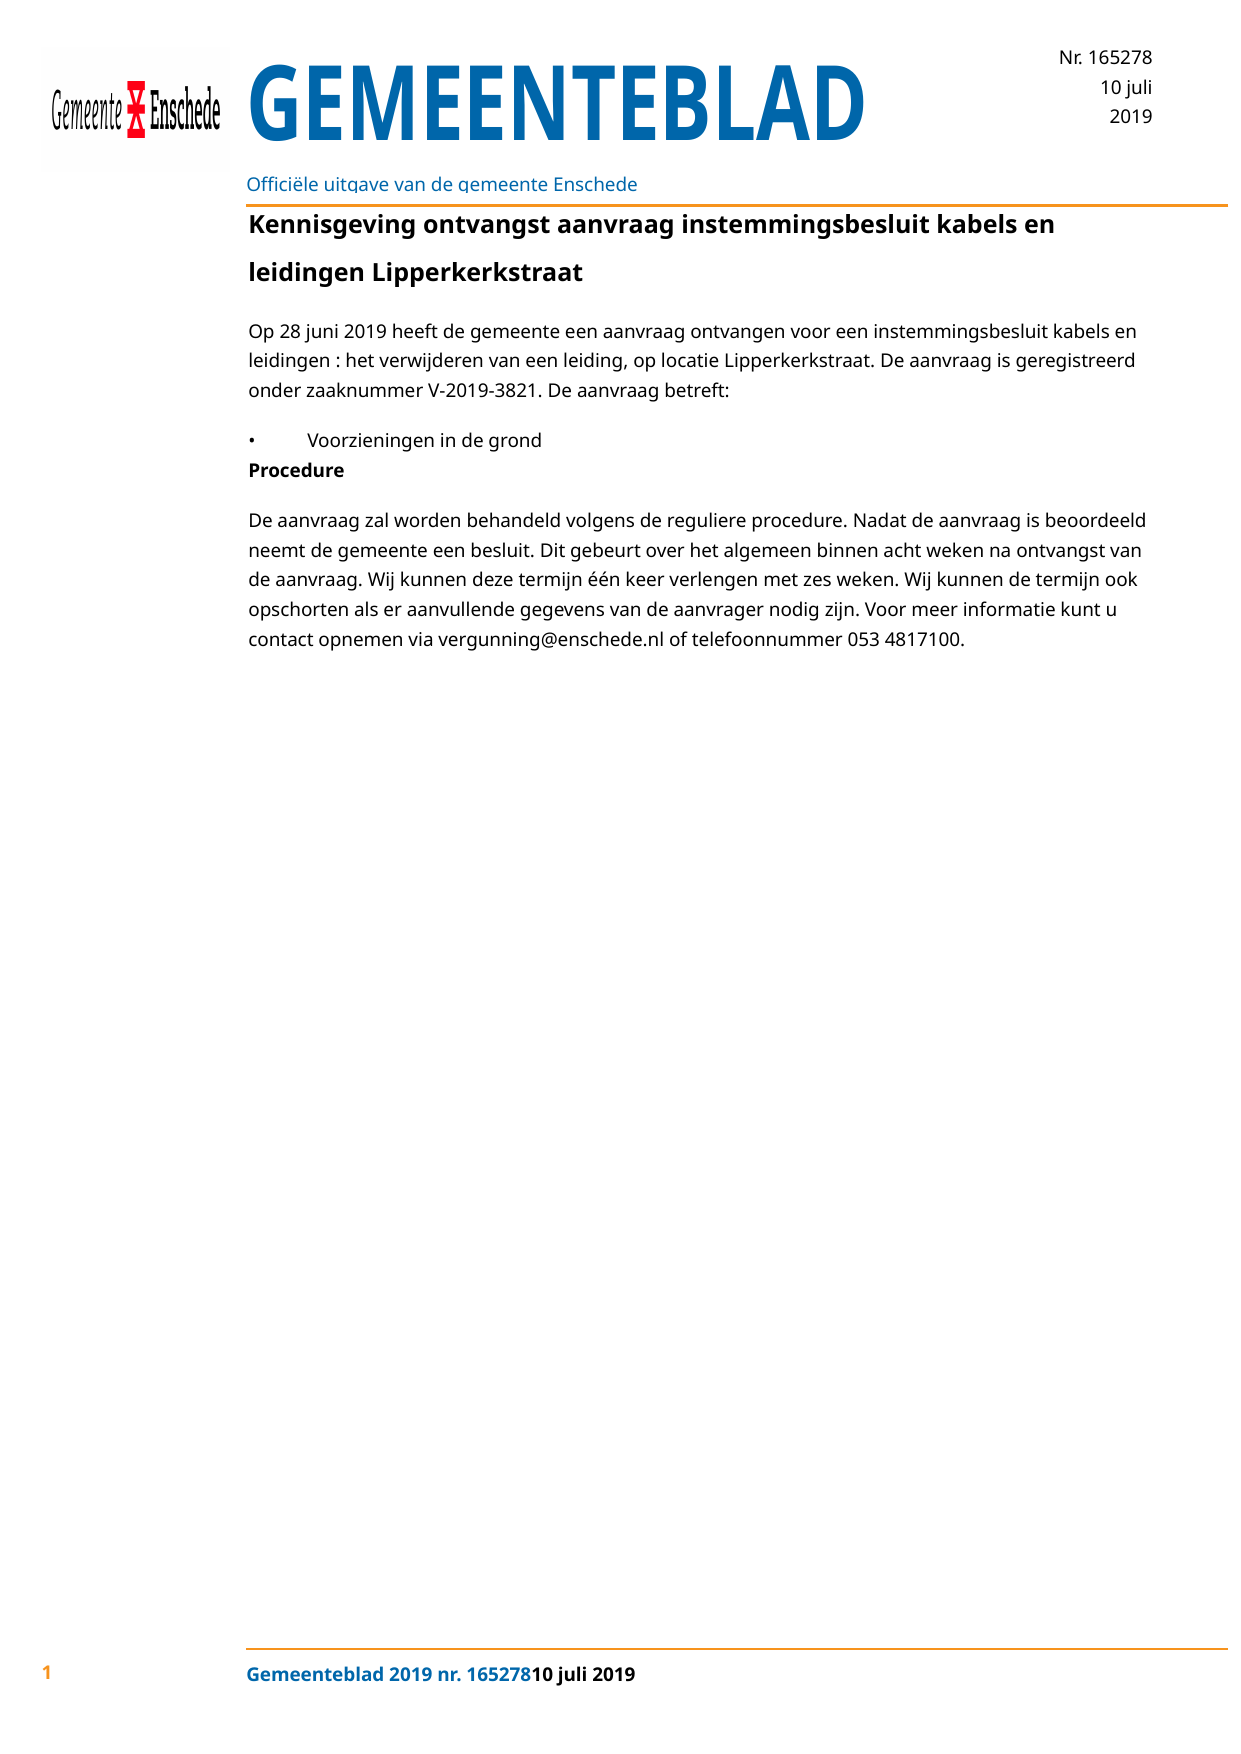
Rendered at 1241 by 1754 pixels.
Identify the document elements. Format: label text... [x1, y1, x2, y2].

picture [41, 47, 231, 172]
text Kennisgeving ontvangst aanvraag instemmingsbesluit kabels en leidingen Lipperkerkstraat [248, 207, 1152, 288]
text Op 28 juni 2019 heeft de gemeente een aanvraag ontvangen voor een instemmingsbesluit kabels en leidingen : het verwijderen van een leiding, op locatie Lipperkerkstraat. De aanvraag is geregistreerd onder zaaknummer V-2019-3821. De aanvraag betreft: [248, 318, 1152, 403]
text Procedure [248, 457, 1152, 483]
list Voorzieningen in de grond [248, 427, 1152, 453]
text De aanvraag zal worden behandeld volgens de reguliere procedure. Nadat de aanvraag is beoordeeld neemt de gemeente een besluit. Dit gebeurt over het algemeen binnen acht weken na ontvangst van de aanvraag. Wij kunnen deze termijn één keer verlengen met zes weken. Wij kunnen de termijn ook opschorten als er aanvullende gegevens van de aanvrager nodig zijn. Voor meer informatie kunt u contact opnemen via vergunning@enschede.nl of telefoonnummer 053 4817100. [248, 507, 1152, 652]
